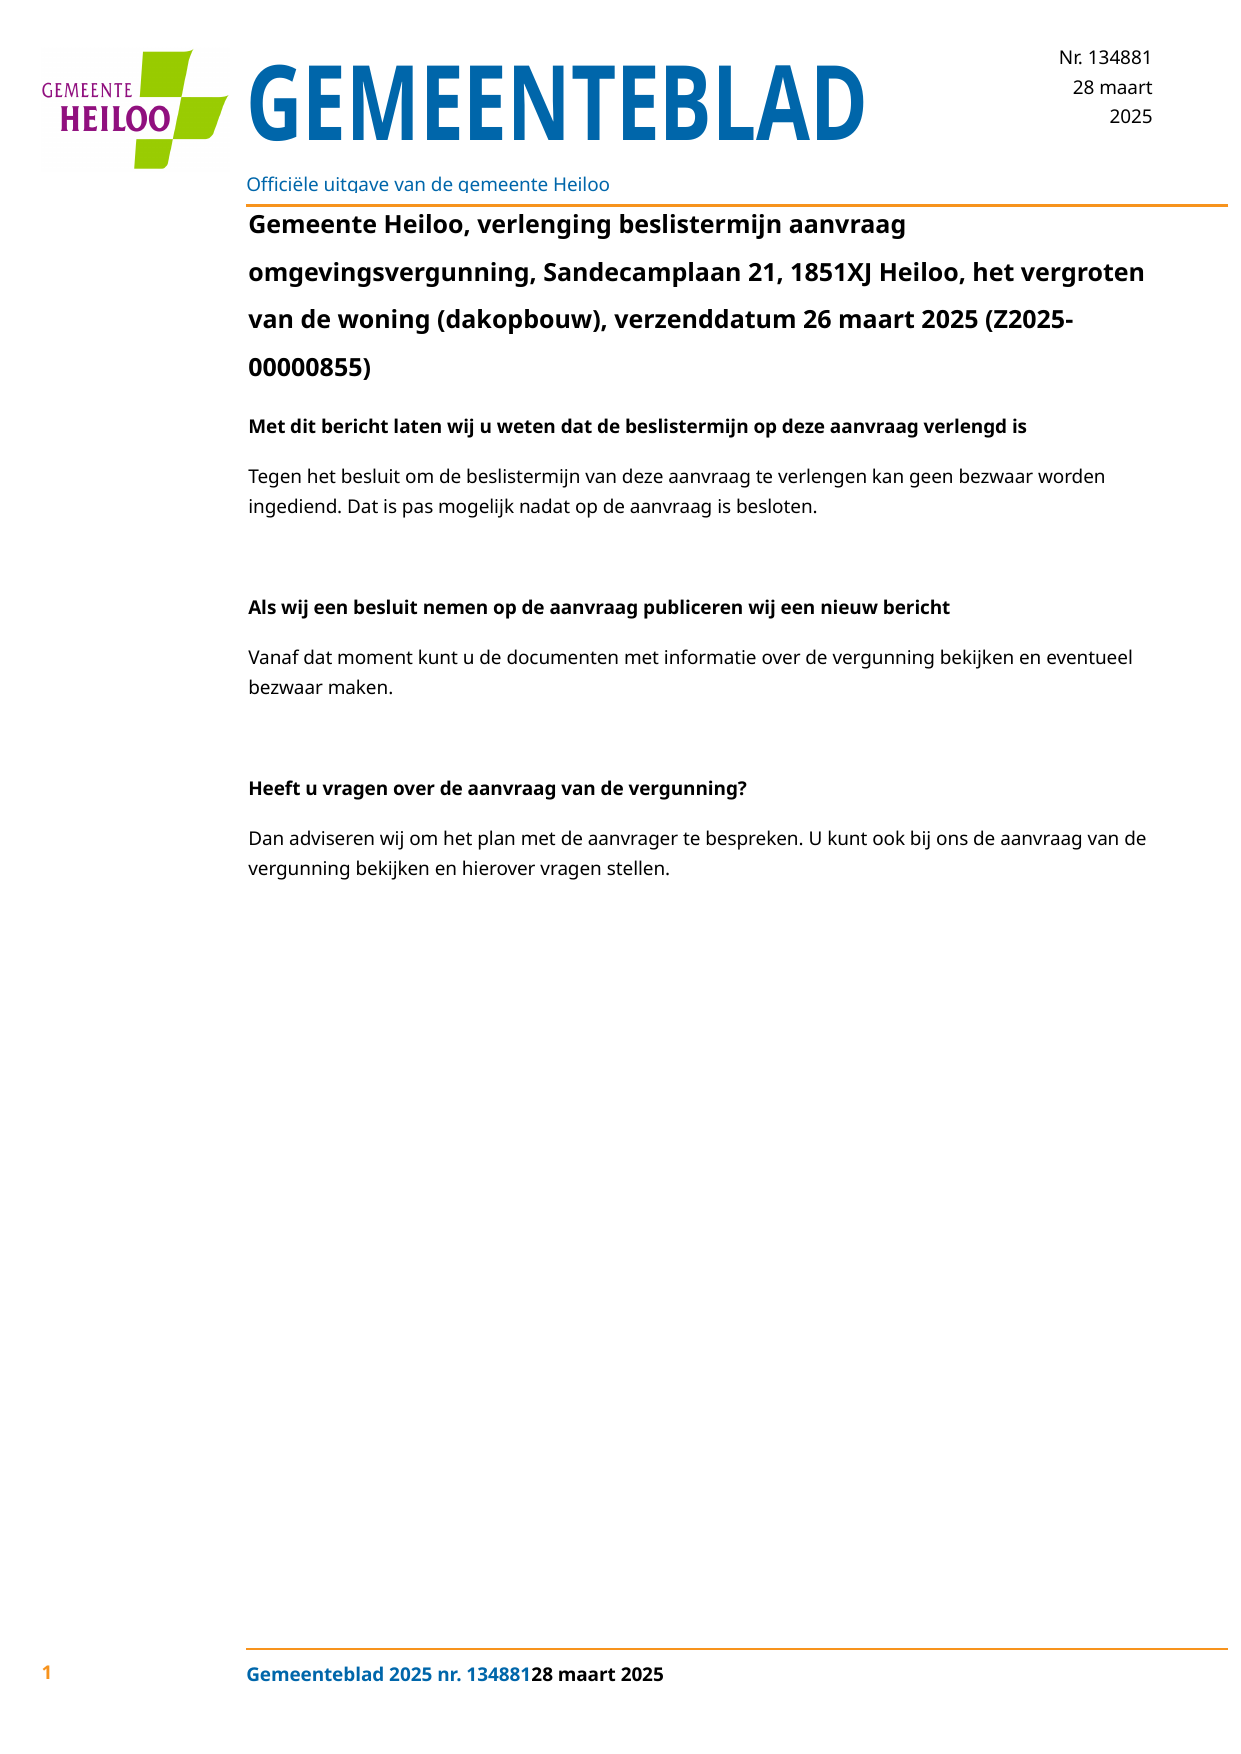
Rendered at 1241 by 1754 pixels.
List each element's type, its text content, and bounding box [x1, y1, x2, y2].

text Dan adviseren wij om het plan met de aanvrager te bespreken. U kunt ook bij ons de aanvraag van de vergunning bekijken en hierover vragen stellen. [248, 825, 1152, 881]
picture [41, 47, 231, 172]
text Heeft u vragen over de aanvraag van de vergunning? [248, 775, 1152, 801]
text Tegen het besluit om de beslistermijn van deze aanvraag te verlengen kan geen bezwaar worden ingediend. Dat is pas mogelijk nadat op de aanvraag is besloten. [248, 463, 1152, 519]
text Vanaf dat moment kunt u de documenten met informatie over de vergunning bekijken en eventueel bezwaar maken. [248, 644, 1152, 700]
text Gemeente Heiloo, verlenging beslistermijn aanvraag omgevingsvergunning, Sandecamplaan 21, 1851XJ Heiloo, het vergroten van de woning (dakopbouw), verzenddatum 26 maart 2025 (Z2025-00000855) [248, 207, 1152, 384]
text Als wij een besluit nemen op de aanvraag publiceren wij een nieuw bericht [248, 594, 1152, 620]
text Met dit bericht laten wij u weten dat de beslistermijn op deze aanvraag verlengd is [248, 413, 1152, 439]
